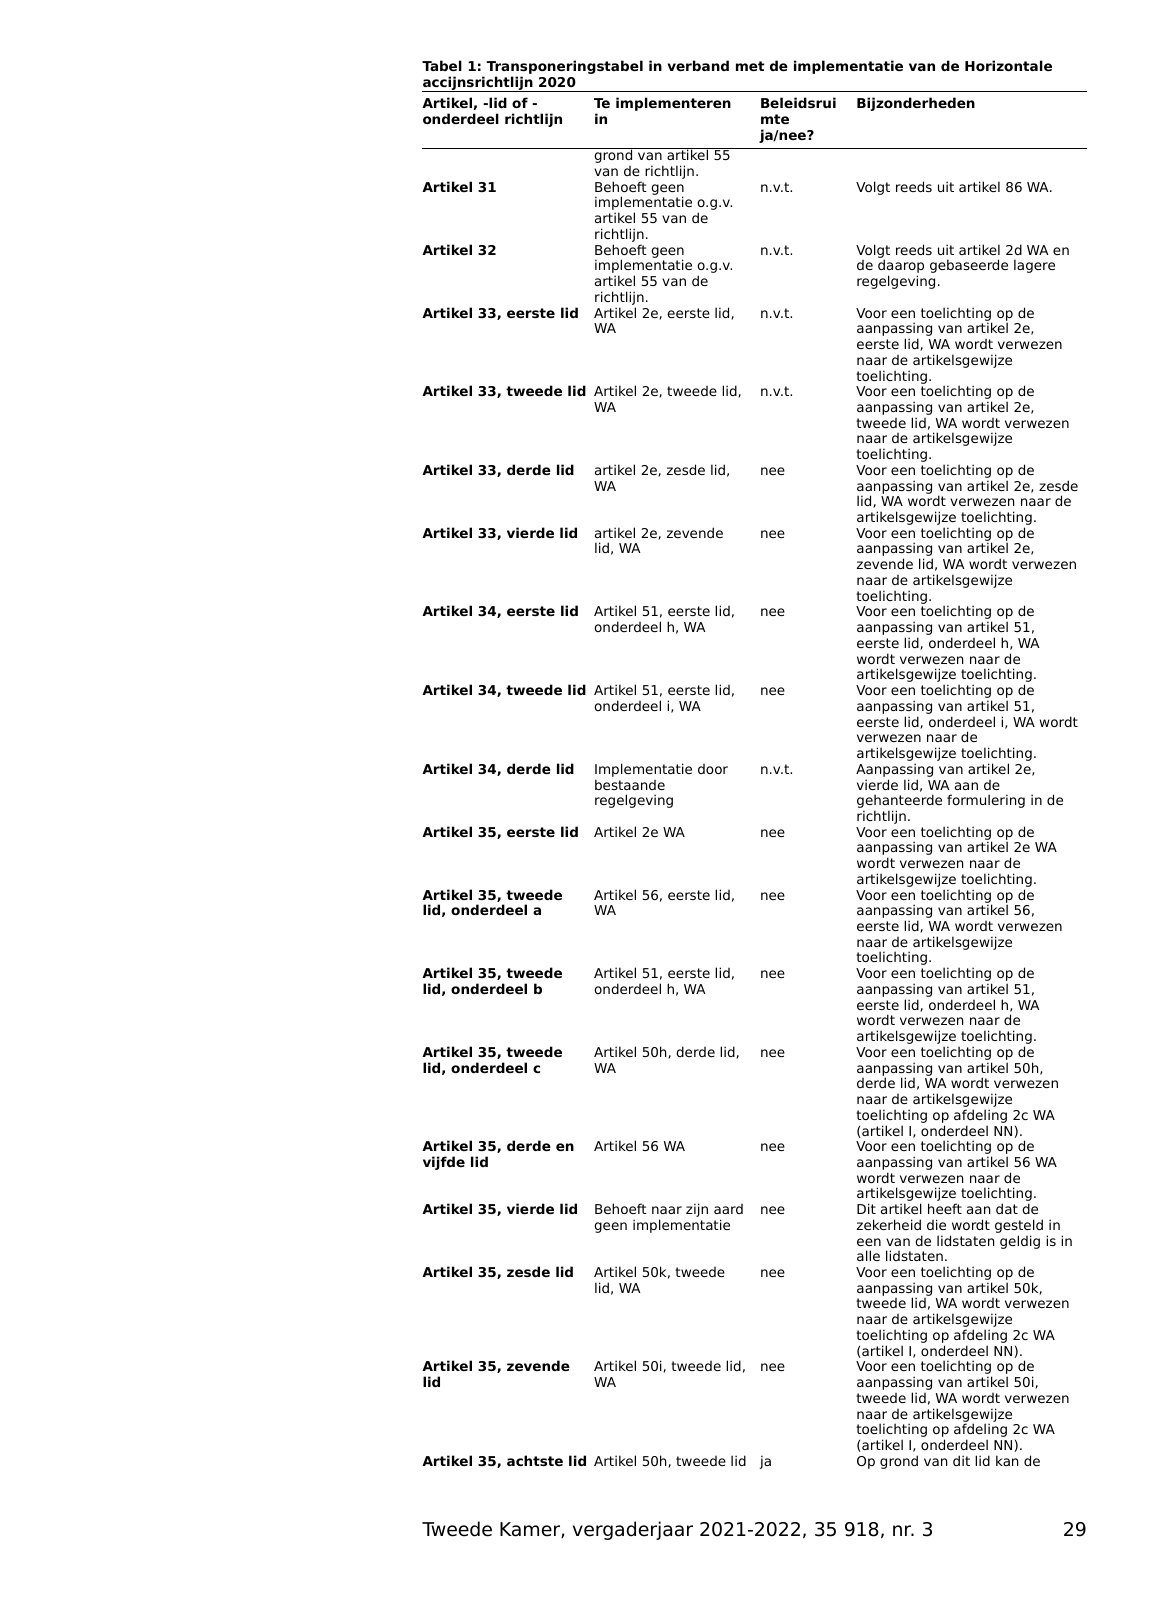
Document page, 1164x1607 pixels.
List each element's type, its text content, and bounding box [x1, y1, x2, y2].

table_cell Beleidsruimte ja/nee? [754, 92, 850, 148]
table_cell Artikel 51, eerste lid, onderdeel h, WA [588, 966, 754, 1045]
table_cell Artikel 56 WA [588, 1139, 754, 1202]
table_cell Te implementeren in [588, 92, 754, 148]
table_cell Behoeft naar zijn aard geen implementatie [588, 1202, 754, 1265]
table_cell Behoeft geen implementatie o.g.v. artikel 55 van de richtlijn. [588, 180, 754, 242]
table_cell nee [754, 1359, 850, 1454]
table_cell Artikel 2e, tweede lid, WA [588, 384, 754, 463]
table_cell Aanpassing van artikel 2e, vierde lid, WA aan de gehanteerde formulering in de richtlijn. [850, 762, 1087, 824]
table_cell artikel 2e, zesde lid, WA [588, 463, 754, 526]
table_cell Voor een toelichting op de aanpassing van artikel 51, eerste lid, onderdeel h, WA wordt verwezen naar de artikelsgewijze toelichting. [850, 966, 1087, 1045]
table_cell Artikel 35, tweede lid, onderdeel c [422, 1045, 588, 1139]
table_cell nee [754, 604, 850, 683]
table_cell [850, 149, 1087, 179]
table_cell nee [754, 1139, 850, 1202]
table_cell Artikel 31 [422, 180, 588, 242]
table_cell Artikel 33, derde lid [422, 463, 588, 526]
table_cell Volgt reeds uit artikel 2d WA en de daarop gebaseerde lagere regelgeving. [850, 243, 1087, 305]
table_cell Artikel 33, tweede lid [422, 384, 588, 463]
table_cell Artikel 35, zesde lid [422, 1265, 588, 1359]
table_cell Behoeft geen implementatie o.g.v. artikel 55 van de richtlijn. [588, 243, 754, 305]
table_cell nee [754, 888, 850, 966]
table_cell Dit artikel heeft aan dat de zekerheid die wordt gesteld in een van de lidstaten geldig is in alle lidstaten. [850, 1202, 1087, 1265]
table_cell Artikel 35, eerste lid [422, 825, 588, 887]
table_cell nee [754, 1265, 850, 1359]
table_cell n.v.t. [754, 762, 850, 824]
table_cell nee [754, 1045, 850, 1139]
table_cell Artikel 50i, tweede lid, WA [588, 1359, 754, 1454]
table_cell n.v.t. [754, 243, 850, 305]
table_cell Volgt reeds uit artikel 86 WA. [850, 180, 1087, 242]
table_cell Voor een toelichting op de aanpassing van artikel 50i, tweede lid, WA wordt verwezen naar de artikelsgewijze toelichting op afdeling 2c WA (artikel I, onderdeel NN). [850, 1359, 1087, 1454]
table_cell Artikel, -lid of -onderdeel richtlijn [422, 92, 588, 148]
table_cell Implementatie door bestaande regelgeving [588, 762, 754, 824]
table_cell Artikel 34, eerste lid [422, 604, 588, 683]
table_cell Bijzonderheden [850, 92, 1087, 148]
table_cell Voor een toelichting op de aanpassing van artikel 2e, tweede lid, WA wordt verwezen naar de artikelsgewijze toelichting. [850, 384, 1087, 463]
table_cell Artikel 50h, derde lid, WA [588, 1045, 754, 1139]
table_cell Voor een toelichting op de aanpassing van artikel 56 WA wordt verwezen naar de artikelsgewijze toelichting. [850, 1139, 1087, 1202]
table_cell Artikel 33, eerste lid [422, 305, 588, 384]
table_cell Voor een toelichting op de aanpassing van artikel 2e, eerste lid, WA wordt verwezen naar de artikelsgewijze toelichting. [850, 305, 1087, 384]
table_cell [422, 149, 588, 179]
table_cell Voor een toelichting op de aanpassing van artikel 51, eerste lid, onderdeel h, WA wordt verwezen naar de artikelsgewijze toelichting. [850, 604, 1087, 683]
table_cell nee [754, 526, 850, 604]
table_cell Artikel 35, derde en vijfde lid [422, 1139, 588, 1202]
table_cell Artikel 35, tweede lid, onderdeel b [422, 966, 588, 1045]
table_cell Voor een toelichting op de aanpassing van artikel 2e, zesde lid, WA wordt verwezen naar de artikelsgewijze toelichting. [850, 463, 1087, 526]
table_cell n.v.t. [754, 180, 850, 242]
table_cell nee [754, 825, 850, 887]
table_cell Voor een toelichting op de aanpassing van artikel 51, eerste lid, onderdeel i, WA wordt verwezen naar de artikelsgewijze toelichting. [850, 683, 1087, 762]
table_cell Artikel 35, achtste lid [422, 1454, 588, 1469]
table_cell Artikel 35, vierde lid [422, 1202, 588, 1265]
table_cell Artikel 50h, tweede lid [588, 1454, 754, 1469]
table_cell n.v.t. [754, 305, 850, 384]
table_cell nee [754, 683, 850, 762]
table_cell ja [754, 1454, 850, 1469]
table_cell Artikel 51, eerste lid, onderdeel i, WA [588, 683, 754, 762]
table_cell Artikel 34, tweede lid [422, 683, 588, 762]
table_cell Artikel 34, derde lid [422, 762, 588, 824]
table_cell Artikel 35, tweede lid, onderdeel a [422, 888, 588, 966]
table_cell Artikel 2e, eerste lid, WA [588, 305, 754, 384]
table_cell Op grond van dit lid kan de [850, 1454, 1087, 1469]
table_cell Artikel 33, vierde lid [422, 526, 588, 604]
table_cell Artikel 35, zevende lid [422, 1359, 588, 1454]
table_cell n.v.t. [754, 384, 850, 463]
table_cell Voor een toelichting op de aanpassing van artikel 56, eerste lid, WA wordt verwezen naar de artikelsgewijze toelichting. [850, 888, 1087, 966]
table_cell artikel 2e, zevende lid, WA [588, 526, 754, 604]
table_cell grond van artikel 55 van de richtlijn. [588, 149, 754, 179]
table_cell Voor een toelichting op de aanpassing van artikel 50h, derde lid, WA wordt verwezen naar de artikelsgewijze toelichting op afdeling 2c WA (artikel I, onderdeel NN). [850, 1045, 1087, 1139]
table_header Tabel 1: Transponeringstabel in verband met de implementatie van de Horizontale accijnsrichtlijn 2020 [422, 59, 1087, 91]
table_cell [754, 149, 850, 179]
table_cell Artikel 2e WA [588, 825, 754, 887]
table_cell Artikel 50k, tweede lid, WA [588, 1265, 754, 1359]
table_cell nee [754, 463, 850, 526]
table_cell Voor een toelichting op de aanpassing van artikel 2e, zevende lid, WA wordt verwezen naar de artikelsgewijze toelichting. [850, 526, 1087, 604]
table_cell nee [754, 966, 850, 1045]
table_cell Voor een toelichting op de aanpassing van artikel 50k, tweede lid, WA wordt verwezen naar de artikelsgewijze toelichting op afdeling 2c WA (artikel I, onderdeel NN). [850, 1265, 1087, 1359]
table_cell Artikel 51, eerste lid, onderdeel h, WA [588, 604, 754, 683]
table_cell nee [754, 1202, 850, 1265]
table_cell Voor een toelichting op de aanpassing van artikel 2e WA wordt verwezen naar de artikelsgewijze toelichting. [850, 825, 1087, 887]
table_cell Artikel 32 [422, 243, 588, 305]
table_cell Artikel 56, eerste lid, WA [588, 888, 754, 966]
